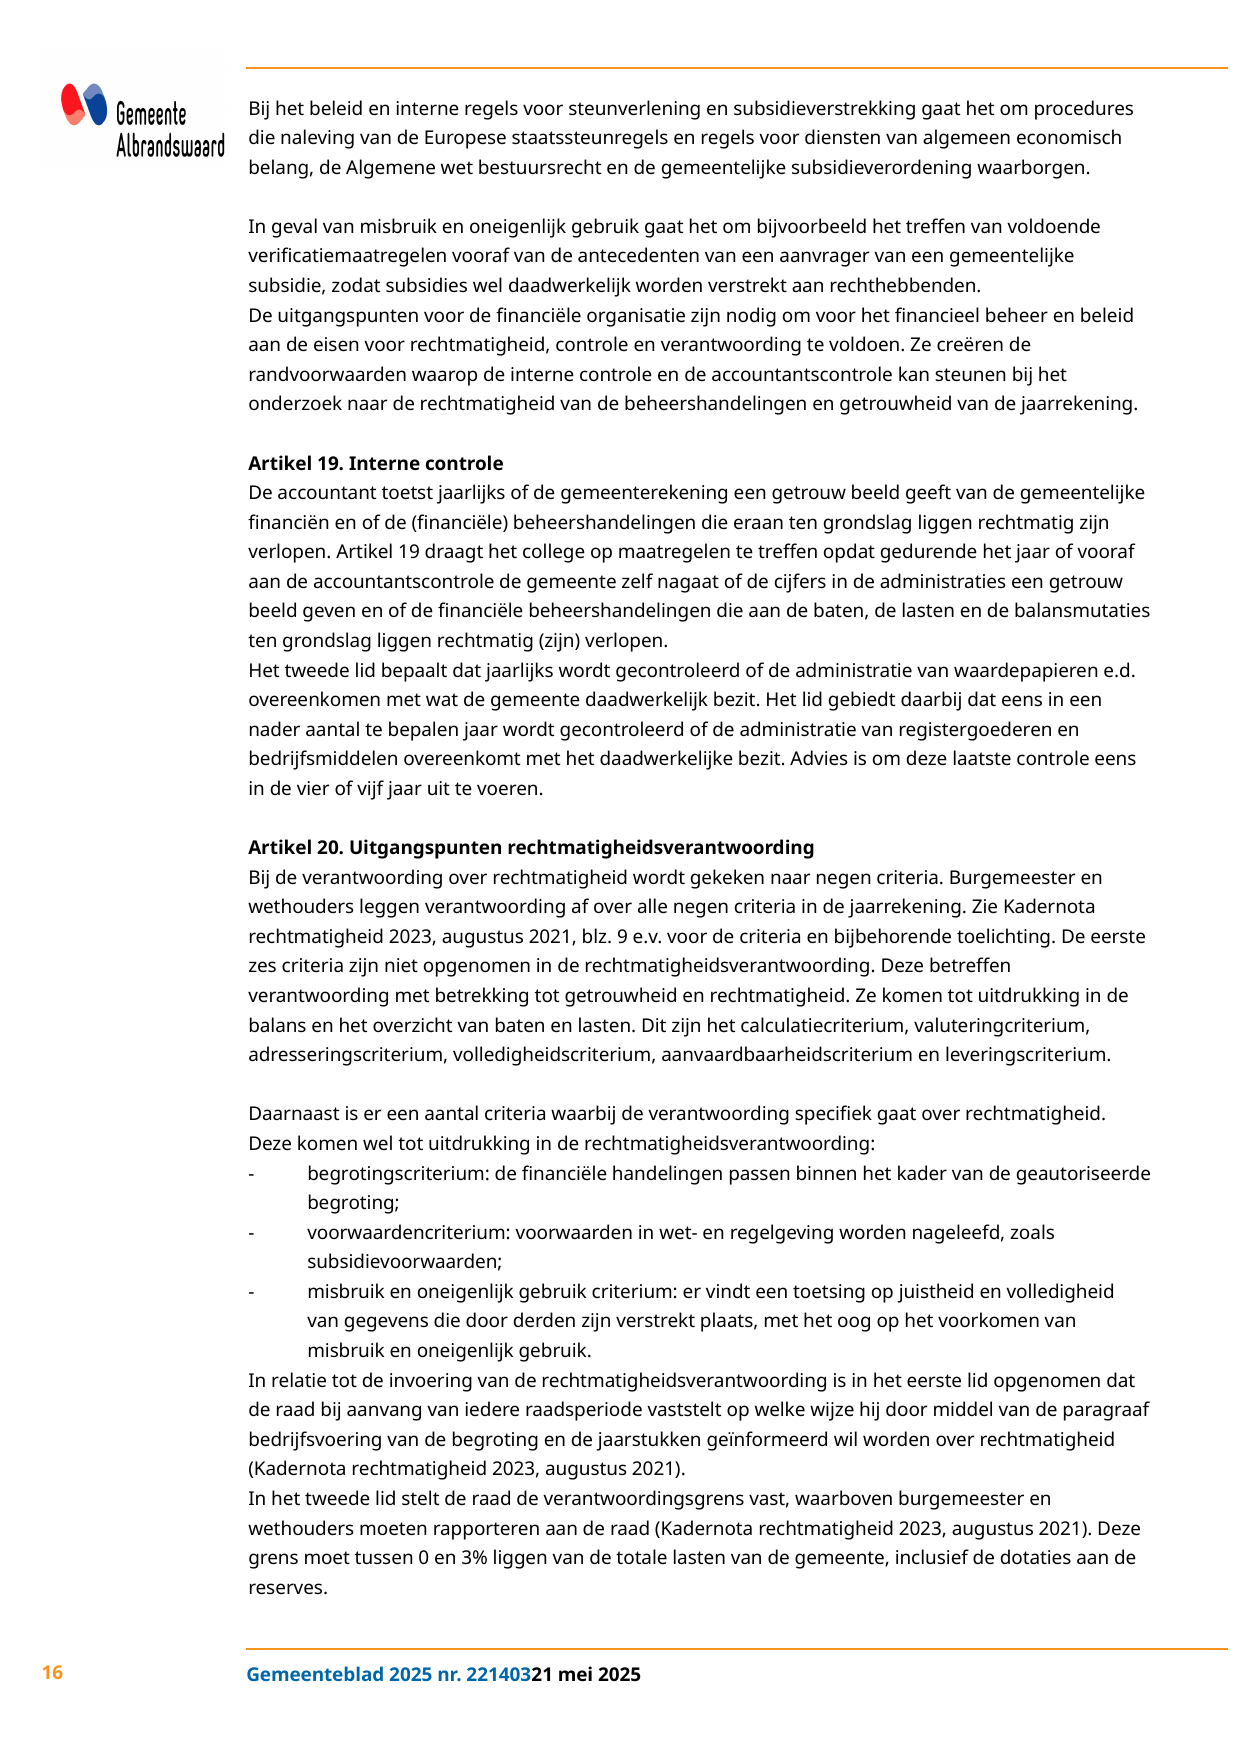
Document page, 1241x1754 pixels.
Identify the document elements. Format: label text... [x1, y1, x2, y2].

picture [41, 47, 231, 172]
text Het tweede lid bepaalt dat jaarlijks wordt gecontroleerd of de administratie van waardepapieren e.d. overeenkomen met wat de gemeente daadwerkelijk bezit. Het lid gebiedt daarbij dat eens in een nader aantal te bepalen jaar wordt gecontroleerd of de administratie van registergoederen en bedrijfsmiddelen overeenkomt met het daadwerkelijke bezit. Advies is om deze laatste controle eens in de vier of vijf jaar uit te voeren. [248, 657, 1152, 801]
text In geval van misbruik en oneigenlijk gebruik gaat het om bijvoorbeeld het treffen van voldoende verificatiemaatregelen vooraf van de antecedenten van een aanvrager van een gemeentelijke subsidie, zodat subsidies wel daadwerkelijk worden verstrekt aan rechthebbenden. [248, 213, 1152, 298]
text In het tweede lid stelt de raad de verantwoordingsgrens vast, waarboven burgemeester en wethouders moeten rapporteren aan de raad (Kadernota rechtmatigheid 2023, augustus 2021). Deze grens moet tussen 0 en 3% liggen van de totale lasten van de gemeente, inclusief de dotaties aan de reserves. [248, 1485, 1152, 1600]
list begrotingscriterium: de financiële handelingen passen binnen het kader van de geautoriseerde begroting; [248, 1160, 1152, 1215]
text In relatie tot de invoering van de rechtmatigheidsverantwoording is in het eerste lid opgenomen dat de raad bij aanvang van iedere raadsperiode vaststelt op welke wijze hij door middel van de paragraaf bedrijfsvoering van de begroting en de jaarstukken geïnformeerd wil worden over rechtmatigheid (Kadernota rechtmatigheid 2023, augustus 2021). [248, 1367, 1152, 1481]
text De accountant toetst jaarlijks of de gemeenterekening een getrouw beeld geeft van de gemeentelijke financiën en of de (financiële) beheershandelingen die eraan ten grondslag liggen rechtmatig zijn verlopen. Artikel 19 draagt het college op maatregelen te treffen opdat gedurende het jaar of vooraf aan de accountantscontrole de gemeente zelf nagaat of de cijfers in de administraties een getrouw beeld geven en of de financiële beheershandelingen die aan de baten, de lasten en de balansmutaties ten grondslag liggen rechtmatig (zijn) verlopen. [248, 479, 1152, 653]
text Bij het beleid en interne regels voor steunverlening en subsidieverstrekking gaat het om procedures die naleving van de Europese staatssteunregels en regels voor diensten van algemeen economisch belang, de Algemene wet bestuursrecht en de gemeentelijke subsidieverordening waarborgen. [248, 95, 1152, 180]
text Daarnaast is er een aantal criteria waarbij de verantwoording specifiek gaat over rechtmatigheid. Deze komen wel tot uitdrukking in de rechtmatigheidsverantwoording: [248, 1101, 1152, 1156]
list voorwaardencriterium: voorwaarden in wet- en regelgeving worden nageleefd, zoals subsidievoorwaarden; [248, 1219, 1152, 1274]
text Artikel 19. Interne controle [248, 450, 1152, 476]
text Bij de verantwoording over rechtmatigheid wordt gekeken naar negen criteria. Burgemeester en wethouders leggen verantwoording af over alle negen criteria in de jaarrekening. Zie Kadernota rechtmatigheid 2023, augustus 2021, blz. 9 e.v. voor de criteria en bijbehorende toelichting. De eerste zes criteria zijn niet opgenomen in de rechtmatigheidsverantwoording. Deze betreffen verantwoording met betrekking tot getrouwheid en rechtmatigheid. Ze komen tot uitdrukking in de balans en het overzicht van baten en lasten. Dit zijn het calculatiecriterium, valuteringcriterium, adresseringscriterium, volledigheidscriterium, aanvaardbaarheidscriterium en leveringscriterium. [248, 864, 1152, 1067]
list misbruik en oneigenlijk gebruik criterium: er vindt een toetsing op juistheid en volledigheid van gegevens die door derden zijn verstrekt plaats, met het oog op het voorkomen van misbruik en oneigenlijk gebruik. [248, 1278, 1152, 1363]
text De uitgangspunten voor de financiële organisatie zijn nodig om voor het financieel beheer en beleid aan de eisen voor rechtmatigheid, controle en verantwoording te voldoen. Ze creëren de randvoorwaarden waarop de interne controle en de accountantscontrole kan steunen bij het onderzoek naar de rechtmatigheid van de beheershandelingen en getrouwheid van de jaarrekening. [248, 302, 1152, 416]
text Artikel 20. Uitgangspunten rechtmatigheidsverantwoording [248, 834, 1152, 860]
